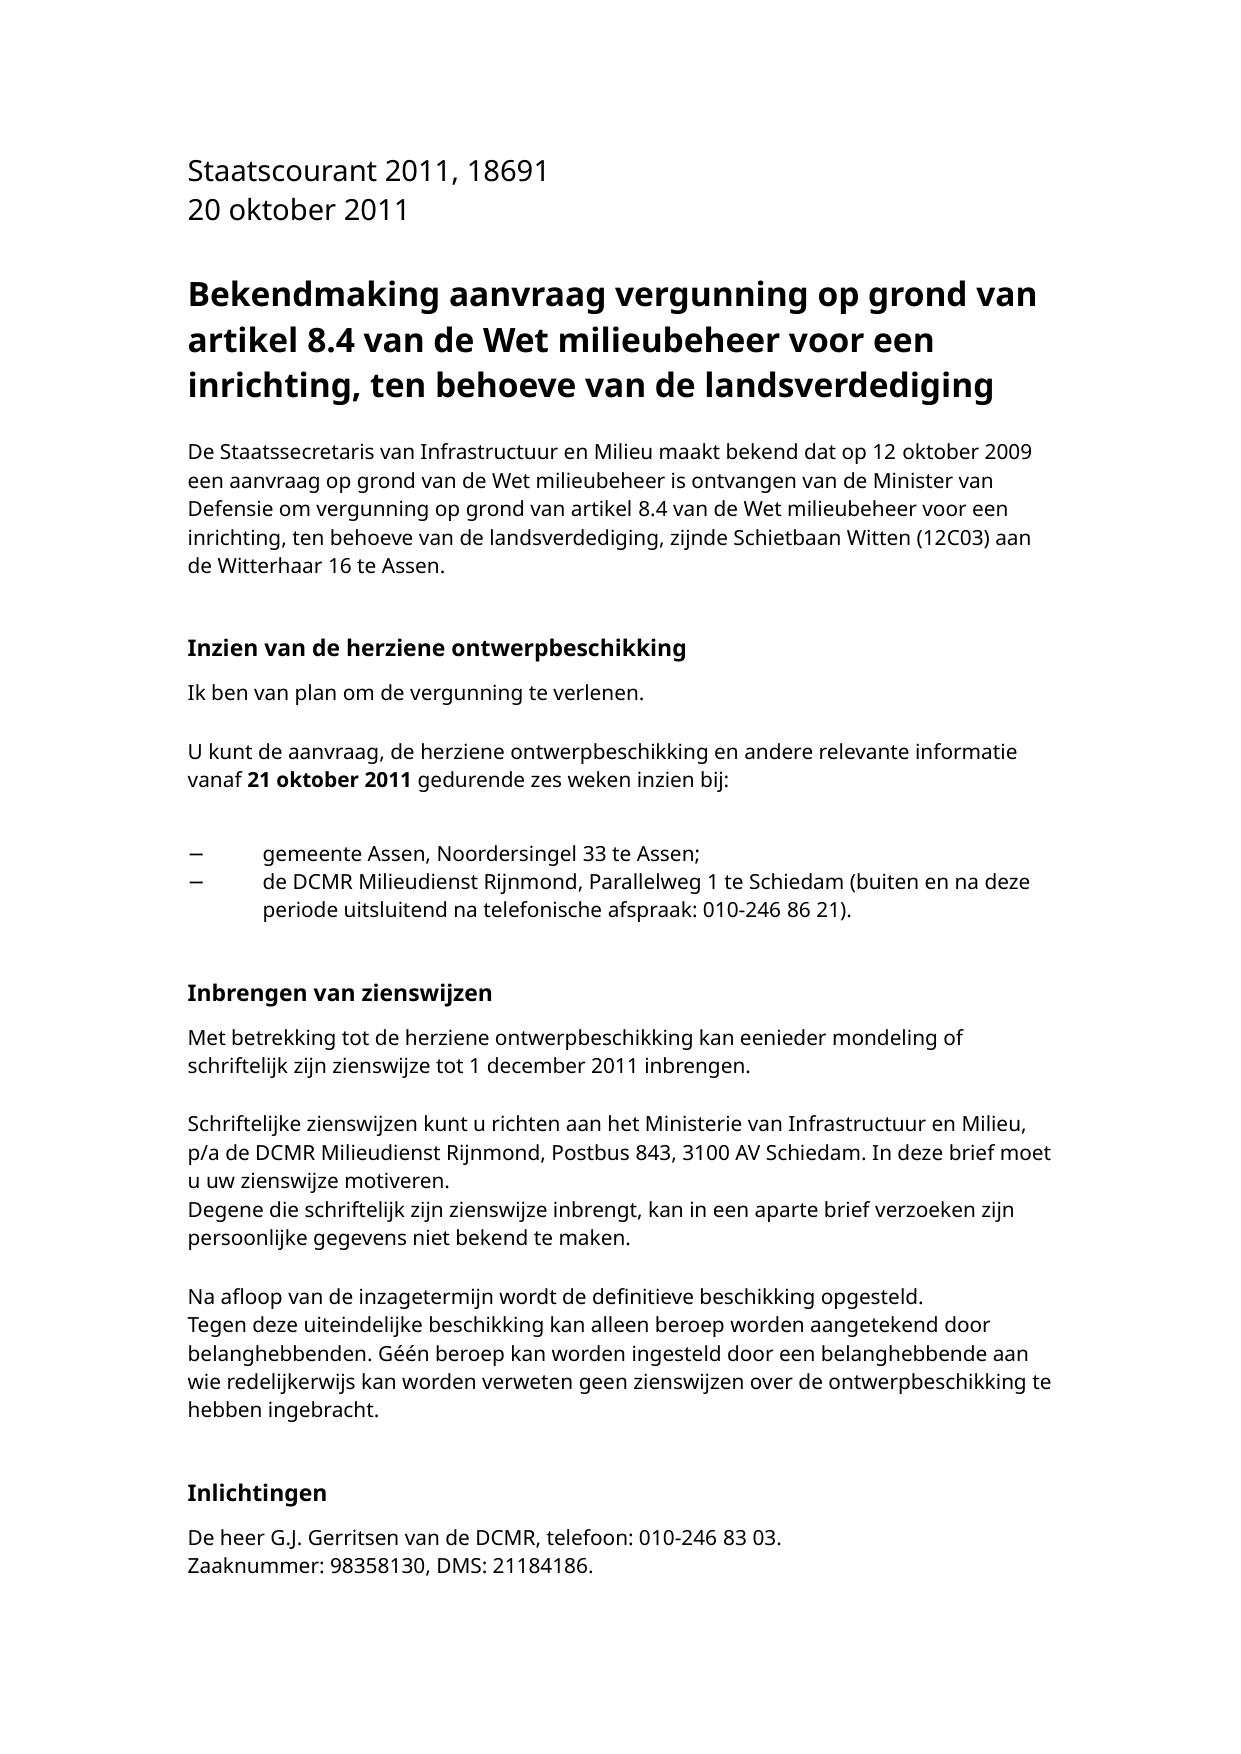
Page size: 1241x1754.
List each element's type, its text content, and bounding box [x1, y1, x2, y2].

text Degene die schriftelijk zijn zienswijze inbrengt, kan in een aparte brief verzoeken zijn persoonlijke gegevens niet bekend te maken. [187, 1195, 1053, 1252]
text Ik ben van plan om de vergunning te verlenen. [187, 678, 1053, 707]
list de DCMR Milieudienst Rijnmond, Parallelweg 1 te Schiedam (buiten en na deze periode uitsluitend na telefonische afspraak: 010-246 86 21). [187, 867, 1053, 924]
text U kunt de aanvraag, de herziene ontwerpbeschikking en andere relevante informatie vanaf 21 oktober 2011 gedurende zes weken inzien bij: [187, 737, 1053, 794]
text Schriftelijke zienswijzen kunt u richten aan het Ministerie van Infrastructuur en Milieu, p/a de DCMR Milieudienst Rijnmond, Postbus 843, 3100 AV Schiedam. In deze brief moet u uw zienswijze motiveren. [187, 1109, 1053, 1195]
text 20 oktober 2011 [187, 190, 1053, 229]
text Staatscourant 2011, 18691 [187, 150, 1053, 190]
text Na afloop van de inzagetermijn wordt de definitieve beschikking opgesteld. [187, 1282, 1053, 1310]
subtitle Inbrengen van zienswijzen [187, 976, 1053, 1008]
subtitle Inzien van de herziene ontwerpbeschikking [187, 632, 1053, 663]
text Tegen deze uiteindelijke beschikking kan alleen beroep worden aangetekend door belanghebbenden. Géén beroep kan worden ingesteld door een belanghebbende aan wie redelijkerwijs kan worden verweten geen zienswijzen over de ontwerpbeschikking te hebben ingebracht. [187, 1310, 1053, 1424]
text Met betrekking tot de herziene ontwerpbeschikking kan eenieder mondeling of schriftelijk zijn zienswijze tot 1 december 2011 inbrengen. [187, 1023, 1053, 1079]
subtitle Bekendmaking aanvraag vergunning op grond van artikel 8.4 van de Wet milieubeheer voor een inrichting, ten behoeve van de landsverdediging [187, 271, 1053, 407]
text De heer G.J. Gerritsen van de DCMR, telefoon: 010-246 83 03. [187, 1523, 1053, 1551]
list gemeente Assen, Noordersingel 33 te Assen; [187, 839, 1053, 867]
text Zaaknummer: 98358130, DMS: 21184186. [187, 1551, 1053, 1579]
subtitle Inlichtingen [187, 1476, 1053, 1508]
text De Staatssecretaris van Infrastructuur en Milieu maakt bekend dat op 12 oktober 2009 een aanvraag op grond van de Wet milieubeheer is ontvangen van de Minister van Defensie om vergunning op grond van artikel 8.4 van de Wet milieubeheer voor een inrichting, ten behoeve van de landsverdediging, zijnde Schietbaan Witten (12C03) aan de Witterhaar 16 te Assen. [187, 437, 1053, 579]
